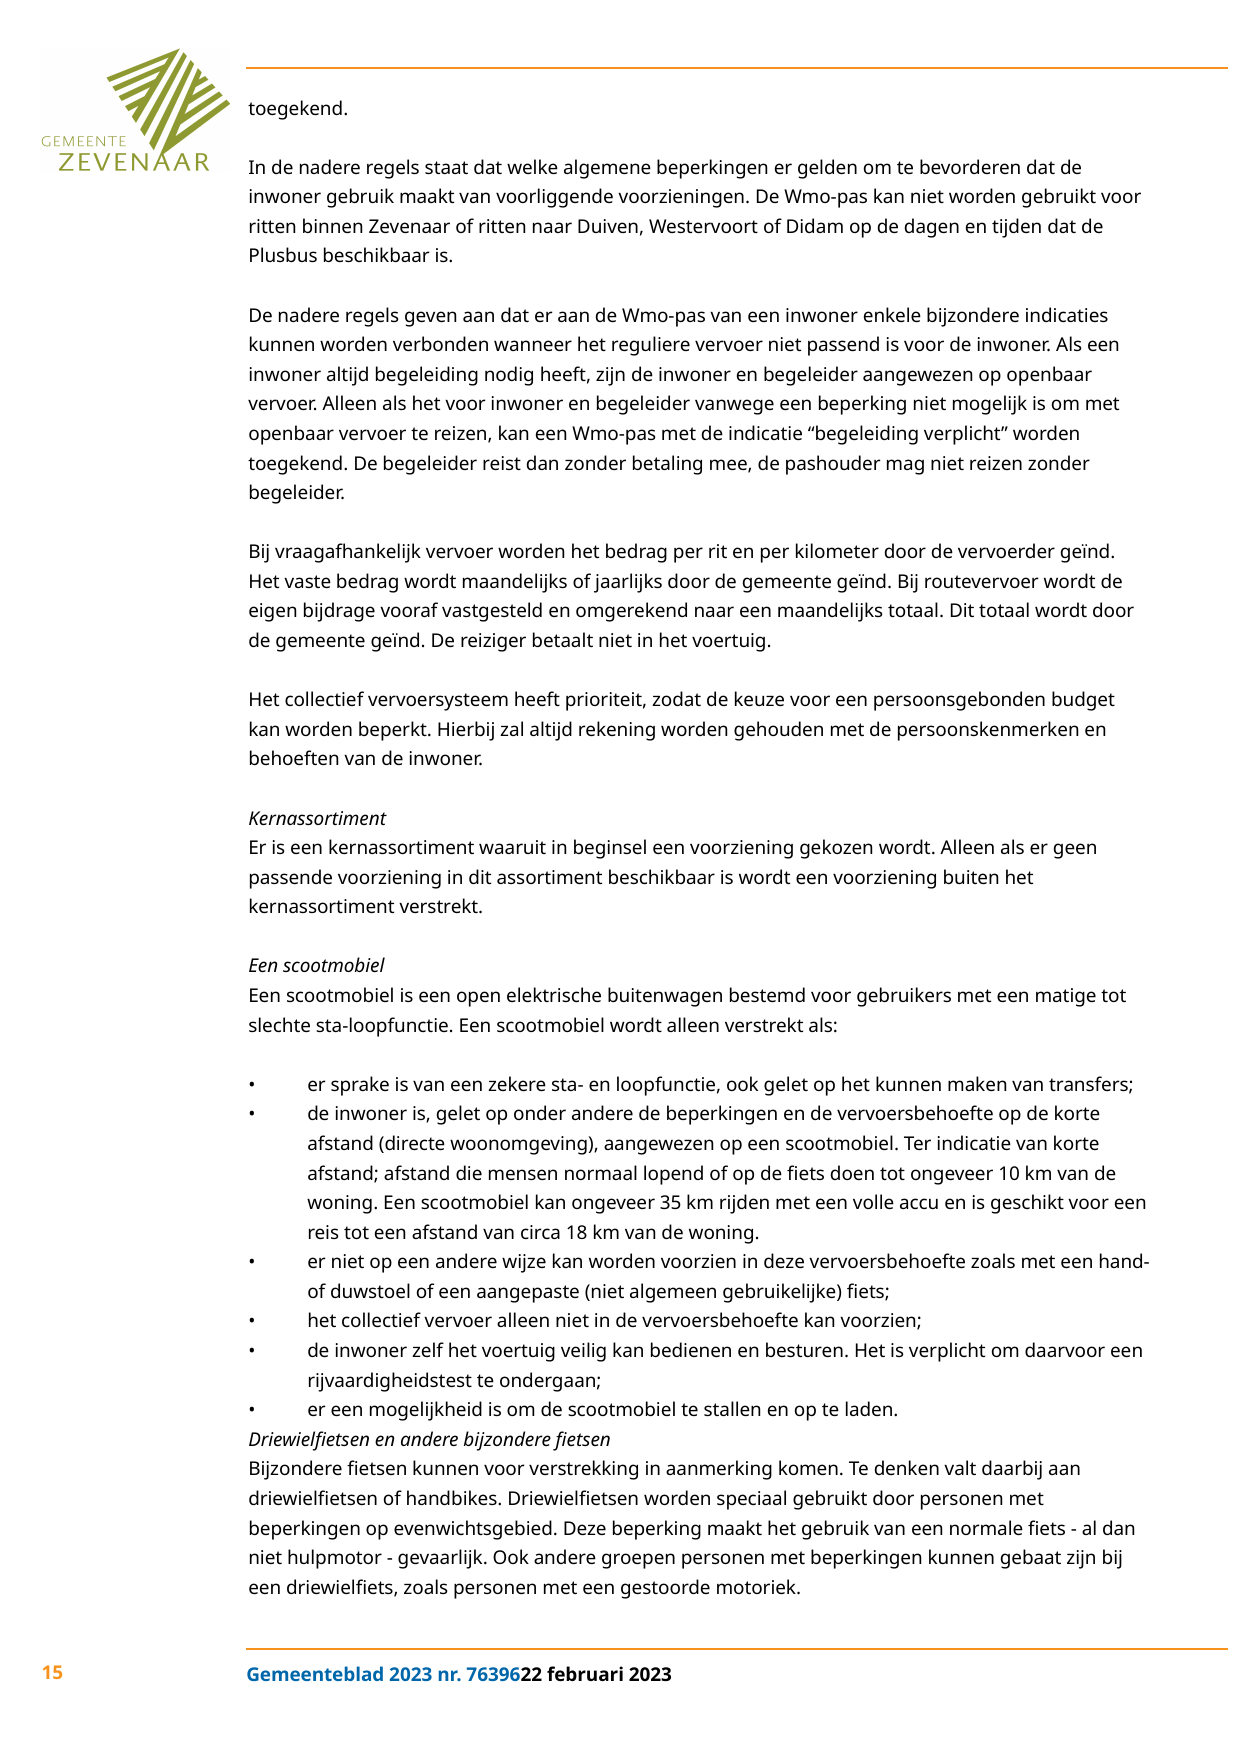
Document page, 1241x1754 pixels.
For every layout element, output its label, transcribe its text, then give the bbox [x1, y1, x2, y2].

text Kernassortiment [248, 805, 1152, 831]
list de inwoner zelf het voertuig veilig kan bedienen en besturen. Het is verplicht om daarvoor een rijvaardigheidstest te ondergaan; [248, 1337, 1152, 1393]
text In de nadere regels staat dat welke algemene beperkingen er gelden om te bevorderen dat de inwoner gebruik maakt van voorliggende voorzieningen. De Wmo-pas kan niet worden gebruikt voor ritten binnen Zevenaar of ritten naar Duiven, Westervoort of Didam op de dagen en tijden dat de Plusbus beschikbaar is. [248, 154, 1152, 268]
picture [41, 47, 231, 172]
text De nadere regels geven aan dat er aan de Wmo-pas van een inwoner enkele bijzondere indicaties kunnen worden verbonden wanneer het reguliere vervoer niet passend is voor de inwoner. Als een inwoner altijd begeleiding nodig heeft, zijn de inwoner en begeleider aangewezen op openbaar vervoer. Alleen als het voor inwoner en begeleider vanwege een beperking niet mogelijk is om met openbaar vervoer te reizen, kan een Wmo-pas met de indicatie “begeleiding verplicht” worden toegekend. De begeleider reist dan zonder betaling mee, de pashouder mag niet reizen zonder begeleider. [248, 302, 1152, 505]
text Een scootmobiel [248, 953, 1152, 978]
text Bij vraagafhankelijk vervoer worden het bedrag per rit en per kilometer door de vervoerder geïnd. Het vaste bedrag wordt maandelijks of jaarlijks door de gemeente geïnd. Bij routevervoer wordt de eigen bijdrage vooraf vastgesteld en omgerekend naar een maandelijks totaal. Dit totaal wordt door de gemeente geïnd. De reiziger betaalt niet in het voertuig. [248, 538, 1152, 653]
list het collectief vervoer alleen niet in de vervoersbehoefte kan voorzien; [248, 1308, 1152, 1333]
text Bijzondere fietsen kunnen voor verstrekking in aanmerking komen. Te denken valt daarbij aan driewielfietsen of handbikes. Driewielfietsen worden speciaal gebruikt door personen met beperkingen op evenwichtsgebied. Deze beperking maakt het gebruik van een normale fiets - al dan niet hulpmotor - gevaarlijk. Ook andere groepen personen met beperkingen kunnen gebaat zijn bij een driewielfiets, zoals personen met een gestoorde motoriek. [248, 1456, 1152, 1600]
text Driewielfietsen en andere bijzondere fietsen [248, 1426, 1152, 1452]
list er sprake is van een zekere sta- en loopfunctie, ook gelet op het kunnen maken van transfers; [248, 1071, 1152, 1097]
list de inwoner is, gelet op onder andere de beperkingen en de vervoersbehoefte op de korte afstand (directe woonomgeving), aangewezen op een scootmobiel. Ter indicatie van korte afstand; afstand die mensen normaal lopend of op de fiets doen tot ongeveer 10 km van de woning. Een scootmobiel kan ongeveer 35 km rijden met een volle accu en is geschikt voor een reis tot een afstand van circa 18 km van de woning. [248, 1101, 1152, 1245]
text Er is een kernassortiment waaruit in beginsel een voorziening gekozen wordt. Alleen als er geen passende voorziening in dit assortiment beschikbaar is wordt een voorziening buiten het kernassortiment verstrekt. [248, 834, 1152, 919]
list er niet op een andere wijze kan worden voorzien in deze vervoersbehoefte zoals met een hand- of duwstoel of een aangepaste (niet algemeen gebruikelijke) fiets; [248, 1248, 1152, 1304]
text Een scootmobiel is een open elektrische buitenwagen bestemd voor gebruikers met een matige tot slechte sta-loopfunctie. Een scootmobiel wordt alleen verstrekt als: [248, 982, 1152, 1038]
text Het collectief vervoersysteem heeft prioriteit, zodat de keuze voor een persoonsgebonden budget kan worden beperkt. Hierbij zal altijd rekening worden gehouden met de persoonskenmerken en behoeften van de inwoner. [248, 686, 1152, 771]
list er een mogelijkheid is om de scootmobiel te stallen en op te laden. [248, 1396, 1152, 1422]
text toegekend. [248, 95, 1152, 121]
